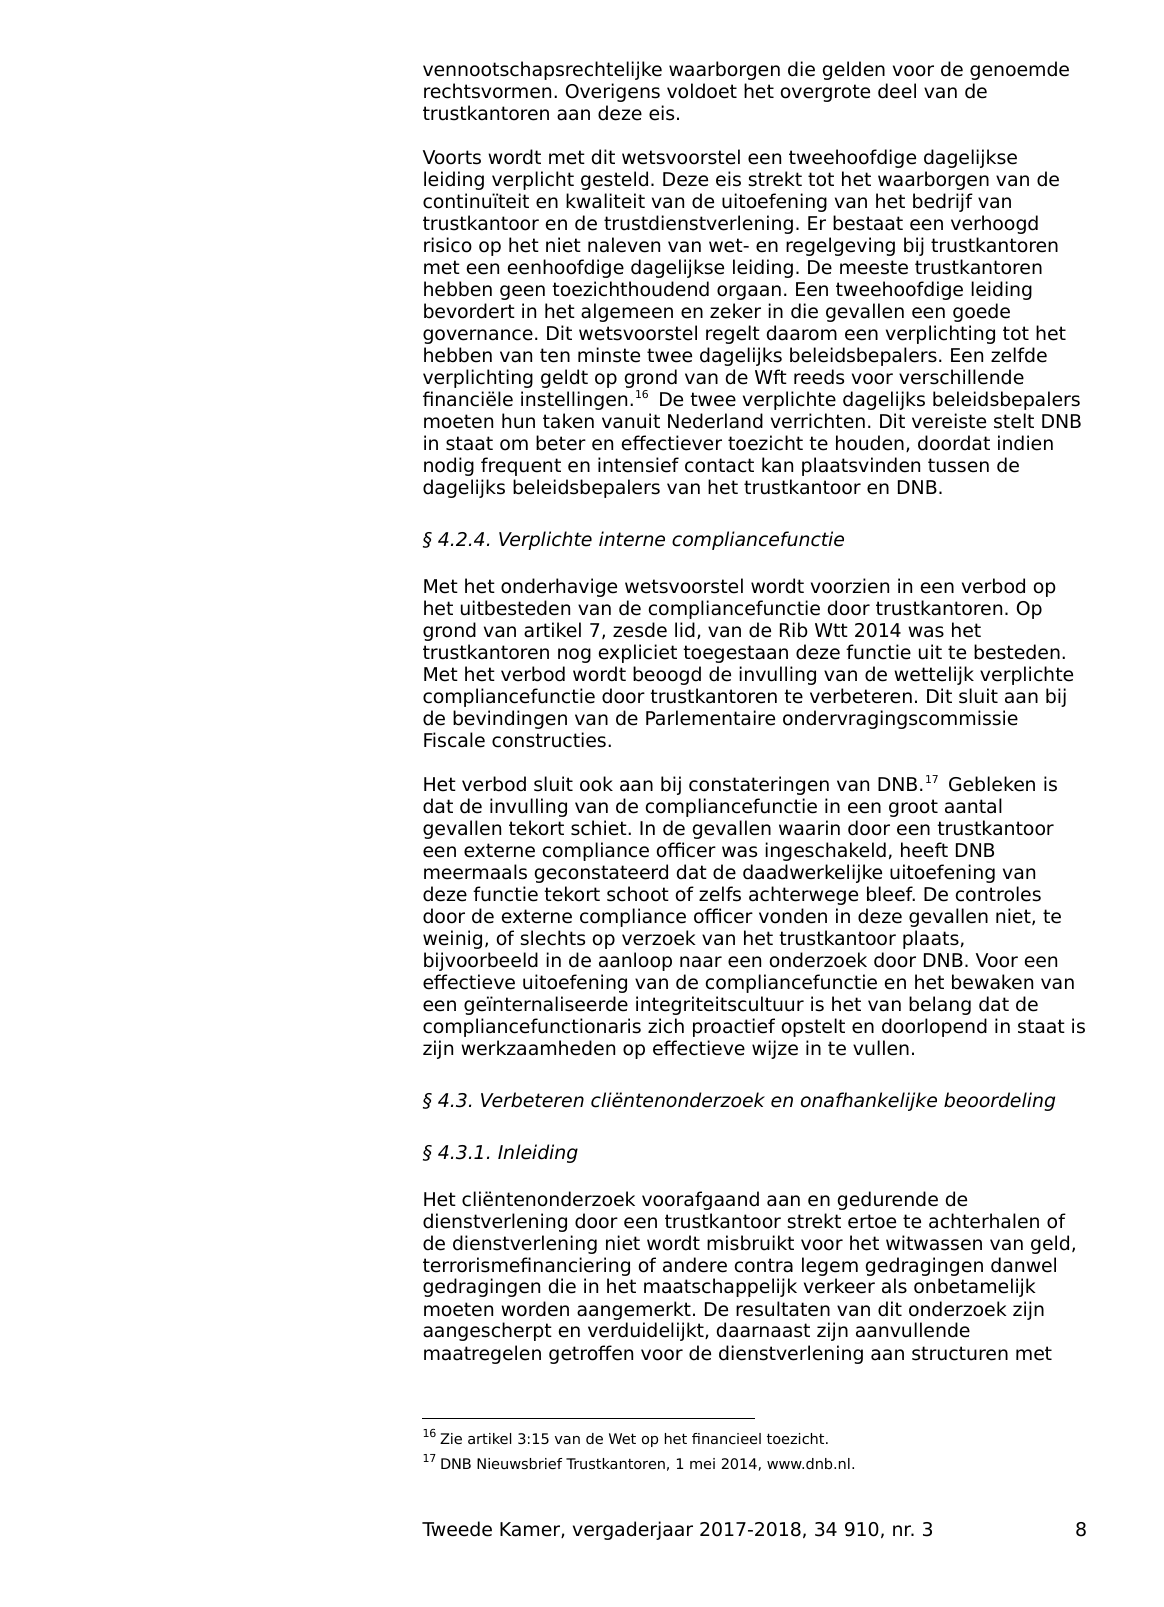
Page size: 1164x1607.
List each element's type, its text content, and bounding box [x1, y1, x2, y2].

subtitle § 4.2.4. Verplichte interne compliancefunctie [422, 529, 1087, 551]
text Met het onderhavige wetsvoorstel wordt voorzien in een verbod op het uitbesteden van de compliancefunctie door trustkantoren. Op grond van artikel 7, zesde lid, van de Rib Wtt 2014 was het trustkantoren nog expliciet toegestaan deze functie uit te besteden. Met het verbod wordt beoogd de invulling van de wettelijk verplichte compliancefunctie door trustkantoren te verbeteren. Dit sluit aan bij de bevindingen van de Parlementaire ondervragingscommissie Fiscale constructies. [422, 576, 1087, 752]
text DNB Nieuwsbrief Trustkantoren, 1 mei 2014, www.dnb.nl. [422, 1452, 1087, 1474]
subtitle § 4.3.1. Inleiding [422, 1142, 1087, 1163]
text Het verbod sluit ook aan bij constateringen van DNB. Gebleken is dat de invulling van de compliancefunctie in een groot aantal gevallen tekort schiet. In de gevallen waarin door een trustkantoor een externe compliance officer was ingeschakeld, heeft DNB meermaals geconstateerd dat de daadwerkelijke uitoefening van deze functie tekort schoot of zelfs achterwege bleef. De controles door de externe compliance officer vonden in deze gevallen niet, te weinig, of slechts op verzoek van het trustkantoor plaats, bijvoorbeeld in de aanloop naar een onderzoek door DNB. Voor een effectieve uitoefening van de compliancefunctie en het bewaken van een geïnternaliseerde integriteitscultuur is het van belang dat de compliancefunctionaris zich proactief opstelt en doorlopend in staat is zijn werkzaamheden op effectieve wijze in te vullen. [422, 774, 1087, 1059]
text Het cliëntenonderzoek voorafgaand aan en gedurende de dienstverlening door een trustkantoor strekt ertoe te achterhalen of de dienstverlening niet wordt misbruikt voor het witwassen van geld, terrorismefinanciering of andere contra legem gedragingen danwel gedragingen die in het maatschappelijk verkeer als onbetamelijk moeten worden aangemerkt. De resultaten van dit onderzoek zijn aangescherpt en verduidelijkt, daarnaast zijn aanvullende maatregelen getroffen voor de dienstverlening aan structuren met [422, 1188, 1087, 1364]
text vennootschapsrechtelijke waarborgen die gelden voor de genoemde rechtsvormen. Overigens voldoet het overgrote deel van de trustkantoren aan deze eis. [422, 59, 1087, 125]
text Voorts wordt met dit wetsvoorstel een tweehoofdige dagelijkse leiding verplicht gesteld. Deze eis strekt tot het waarborgen van de continuïteit en kwaliteit van de uitoefening van het bedrijf van trustkantoor en de trustdienstverlening. Er bestaat een verhoogd risico op het niet naleven van wet- en regelgeving bij trustkantoren met een eenhoofdige dagelijkse leiding. De meeste trustkantoren hebben geen toezichthoudend orgaan. Een tweehoofdige leiding bevordert in het algemeen en zeker in die gevallen een goede governance. Dit wetsvoorstel regelt daarom een verplichting tot het hebben van ten minste twee dagelijks beleidsbepalers. Een zelfde verplichting geldt op grond van de Wft reeds voor verschillende financiële instellingen. De twee verplichte dagelijks beleidsbepalers moeten hun taken vanuit Nederland verrichten. Dit vereiste stelt DNB in staat om beter en effectiever toezicht te houden, doordat indien nodig frequent en intensief contact kan plaatsvinden tussen de dagelijks beleidsbepalers van het trustkantoor en DNB. [422, 147, 1087, 499]
subtitle § 4.3. Verbeteren cliëntenonderzoek en onafhankelijke beoordeling [422, 1089, 1087, 1112]
text Zie artikel 3:15 van de Wet op het financieel toezicht. [422, 1427, 1087, 1449]
